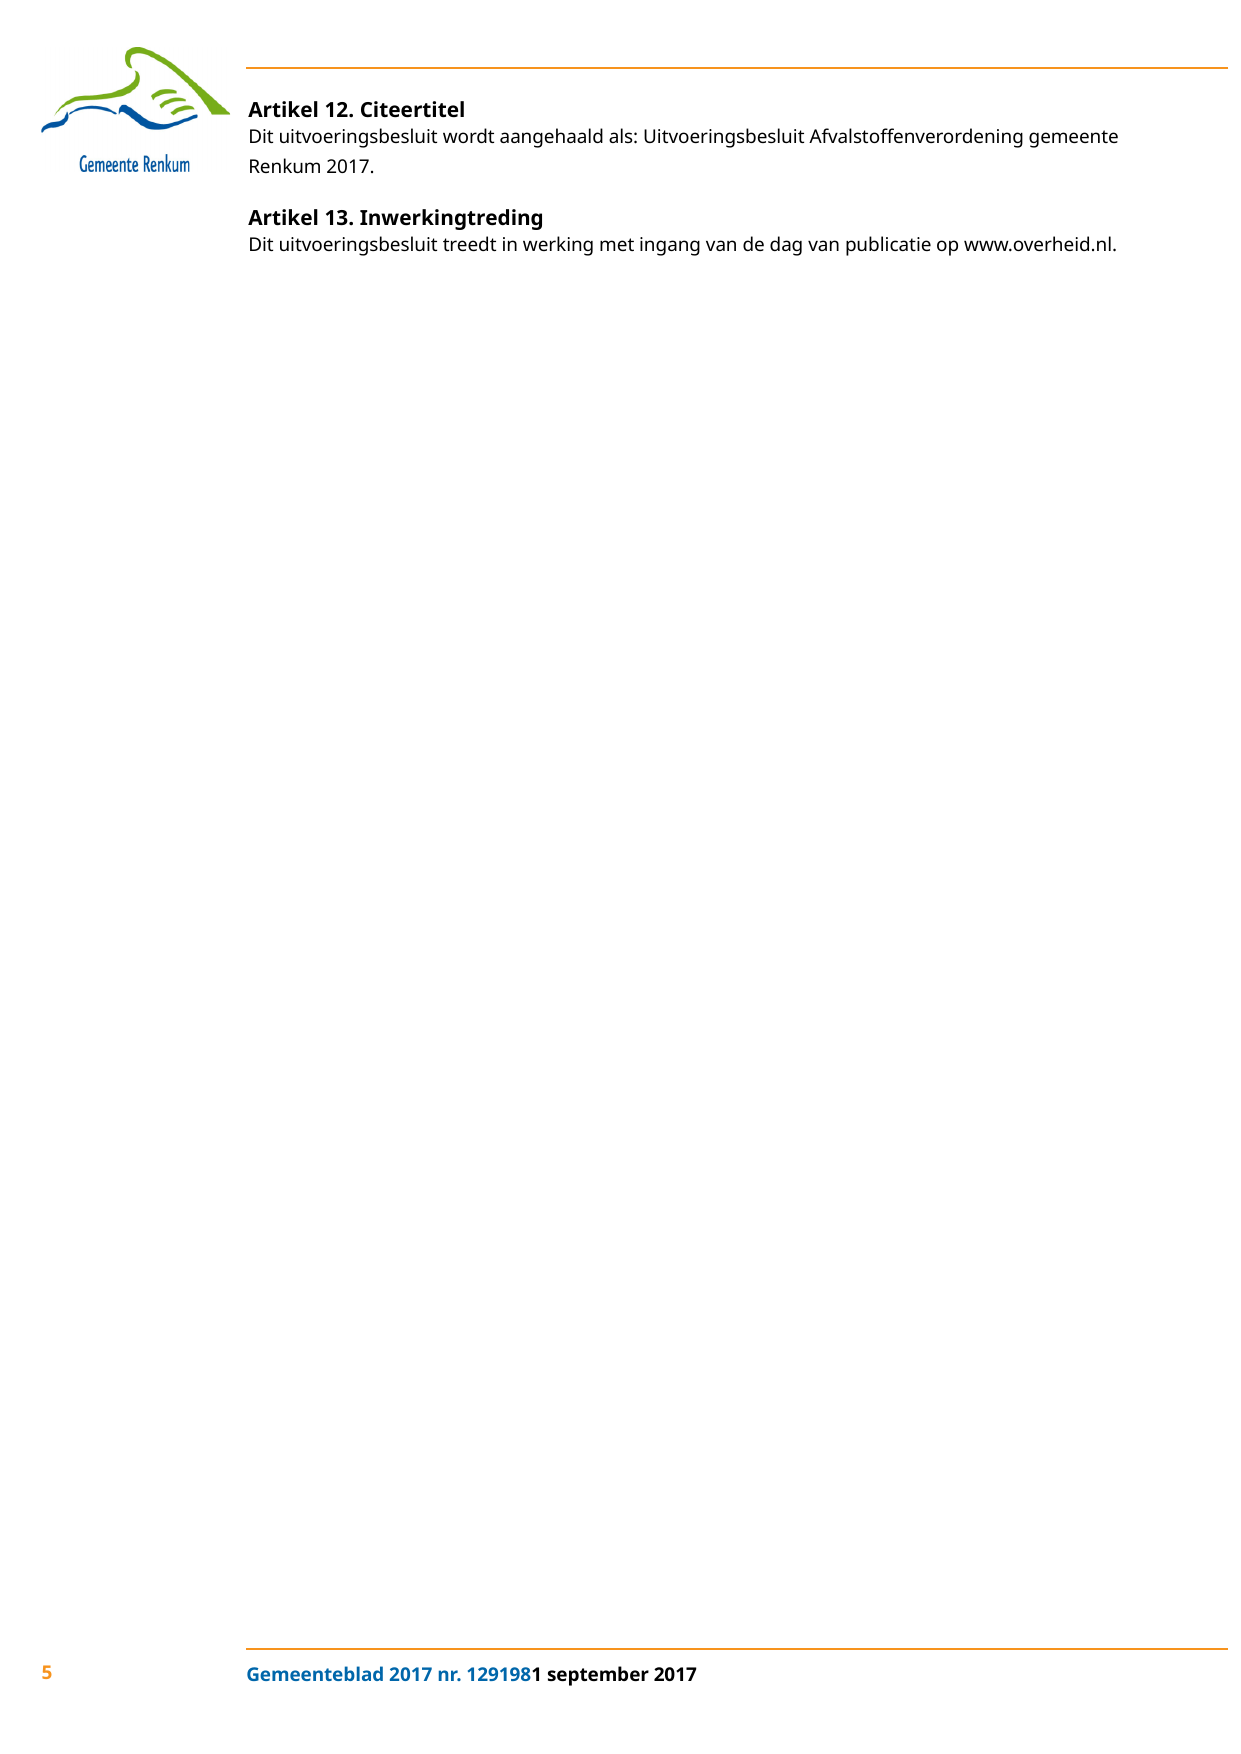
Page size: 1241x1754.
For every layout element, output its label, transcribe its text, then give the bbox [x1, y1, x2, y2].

text Dit uitvoeringsbesluit treedt in werking met ingang van de dag van publicatie op www.overheid.nl. [248, 232, 1152, 257]
text Artikel 12. Citeertitel [248, 95, 1152, 123]
picture [41, 47, 231, 172]
text Artikel 13. Inwerkingtreding [248, 203, 1152, 232]
text Dit uitvoeringsbesluit wordt aangehaald als: Uitvoeringsbesluit Afvalstoffenverordening gemeente Renkum 2017. [248, 123, 1152, 178]
